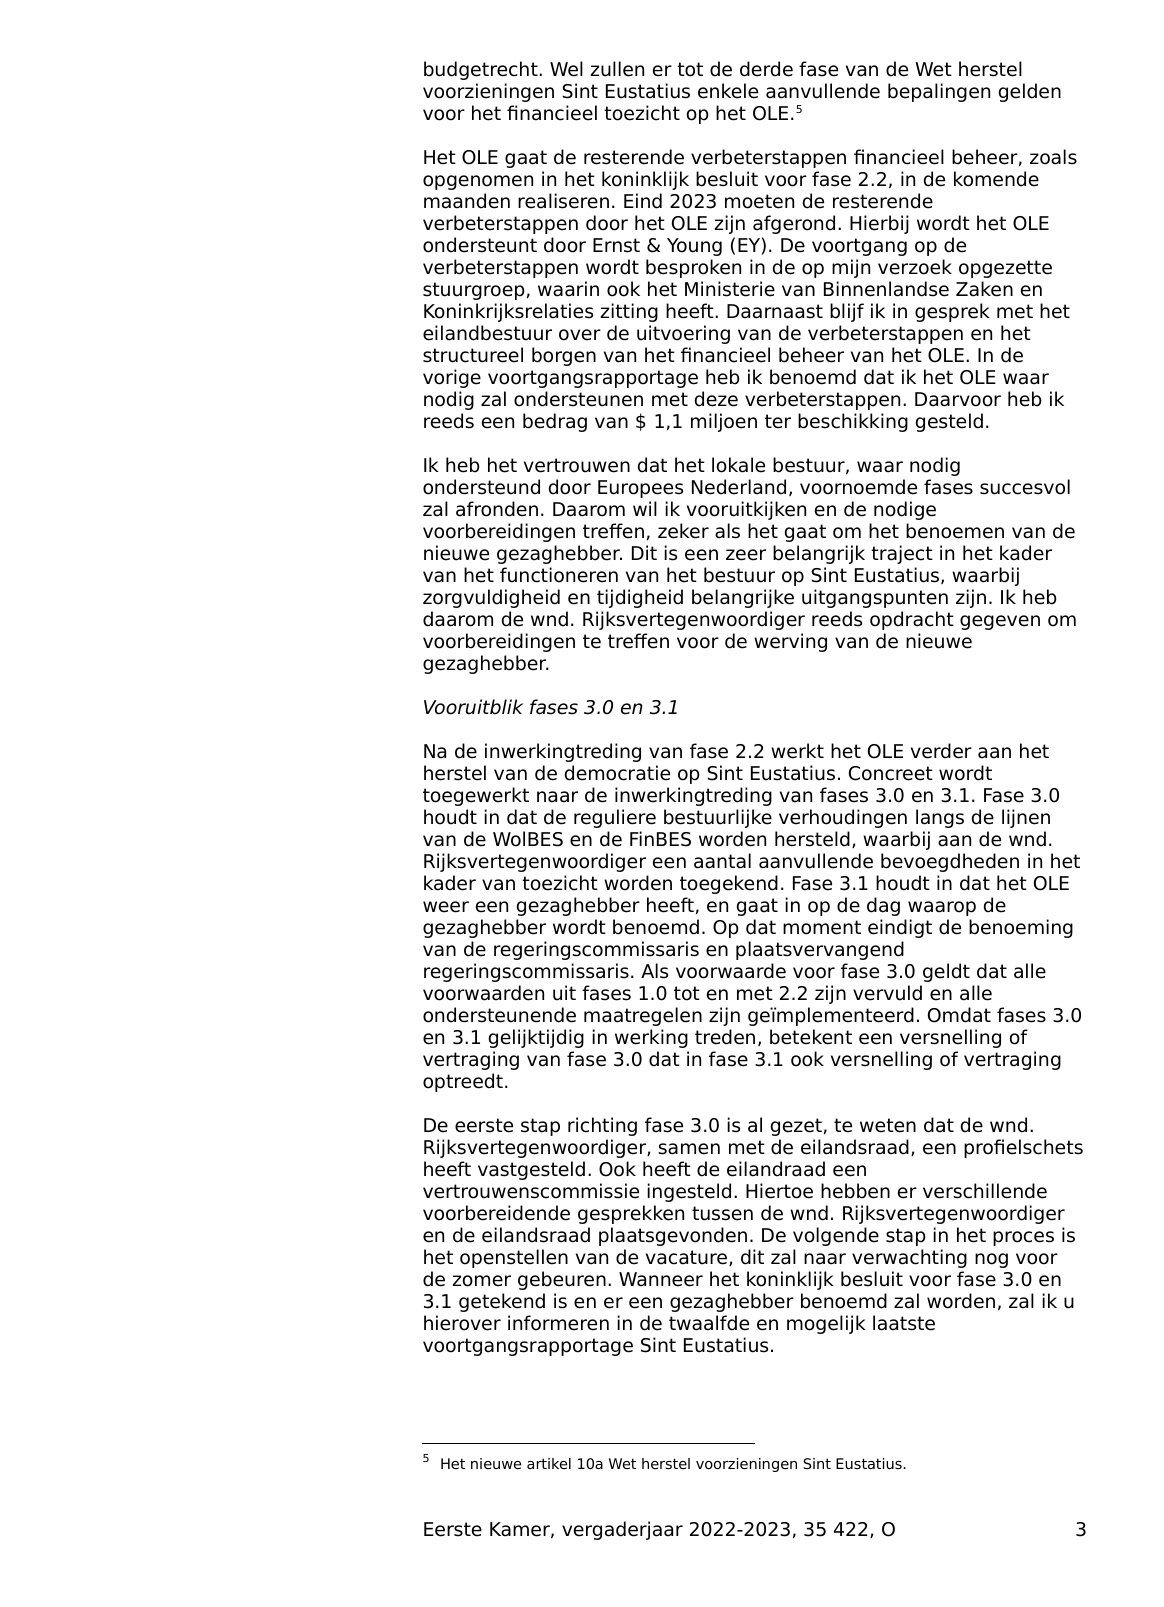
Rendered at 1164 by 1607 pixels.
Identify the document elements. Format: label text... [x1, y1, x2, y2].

text Het nieuwe artikel 10a Wet herstel voorzieningen Sint Eustatius. [422, 1452, 1087, 1474]
text De eerste stap richting fase 3.0 is al gezet, te weten dat de wnd. Rijksvertegenwoordiger, samen met de eilandsraad, een profielschets heeft vastgesteld. Ook heeft de eilandraad een vertrouwenscommissie ingesteld. Hiertoe hebben er verschillende voorbereidende gesprekken tussen de wnd. Rijksvertegenwoordiger en de eilandsraad plaatsgevonden. De volgende stap in het proces is het openstellen van de vacature, dit zal naar verwachting nog voor de zomer gebeuren. Wanneer het koninklijk besluit voor fase 3.0 en 3.1 getekend is en er een gezaghebber benoemd zal worden, zal ik u hierover informeren in de twaalfde en mogelijk laatste voortgangsrapportage Sint Eustatius. [422, 1115, 1087, 1357]
text budgetrecht. Wel zullen er tot de derde fase van de Wet herstel voorzieningen Sint Eustatius enkele aanvullende bepalingen gelden voor het financieel toezicht op het OLE. [422, 59, 1087, 125]
text Ik heb het vertrouwen dat het lokale bestuur, waar nodig ondersteund door Europees Nederland, voornoemde fases succesvol zal afronden. Daarom wil ik vooruitkijken en de nodige voorbereidingen treffen, zeker als het gaat om het benoemen van de nieuwe gezaghebber. Dit is een zeer belangrijk traject in het kader van het functioneren van het bestuur op Sint Eustatius, waarbij zorgvuldigheid en tijdigheid belangrijke uitgangspunten zijn. Ik heb daarom de wnd. Rijksvertegenwoordiger reeds opdracht gegeven om voorbereidingen te treffen voor de werving van de nieuwe gezaghebber. [422, 455, 1087, 675]
text Het OLE gaat de resterende verbeterstappen financieel beheer, zoals opgenomen in het koninklijk besluit voor fase 2.2, in de komende maanden realiseren. Eind 2023 moeten de resterende verbeterstappen door het OLE zijn afgerond. Hierbij wordt het OLE ondersteunt door Ernst & Young (EY). De voortgang op de verbeterstappen wordt besproken in de op mijn verzoek opgezette stuurgroep, waarin ook het Ministerie van Binnenlandse Zaken en Koninkrijksrelaties zitting heeft. Daarnaast blijf ik in gesprek met het eilandbestuur over de uitvoering van de verbeterstappen en het structureel borgen van het financieel beheer van het OLE. In de vorige voortgangsrapportage heb ik benoemd dat ik het OLE waar nodig zal ondersteunen met deze verbeterstappen. Daarvoor heb ik reeds een bedrag van $ 1,1 miljoen ter beschikking gesteld. [422, 147, 1087, 433]
text Na de inwerkingtreding van fase 2.2 werkt het OLE verder aan het herstel van de democratie op Sint Eustatius. Concreet wordt toegewerkt naar de inwerkingtreding van fases 3.0 en 3.1. Fase 3.0 houdt in dat de reguliere bestuurlijke verhoudingen langs de lijnen van de WolBES en de FinBES worden hersteld, waarbij aan de wnd. Rijksvertegenwoordiger een aantal aanvullende bevoegdheden in het kader van toezicht worden toegekend. Fase 3.1 houdt in dat het OLE weer een gezaghebber heeft, en gaat in op de dag waarop de gezaghebber wordt benoemd. Op dat moment eindigt de benoeming van de regeringscommissaris en plaatsvervangend regeringscommissaris. Als voorwaarde voor fase 3.0 geldt dat alle voorwaarden uit fases 1.0 tot en met 2.2 zijn vervuld en alle ondersteunende maatregelen zijn geïmplementeerd. Omdat fases 3.0 en 3.1 gelijktijdig in werking treden, betekent een versnelling of vertraging van fase 3.0 dat in fase 3.1 ook versnelling of vertraging optreedt. [422, 741, 1087, 1093]
subtitle Vooruitblik fases 3.0 en 3.1 [422, 697, 1087, 719]
